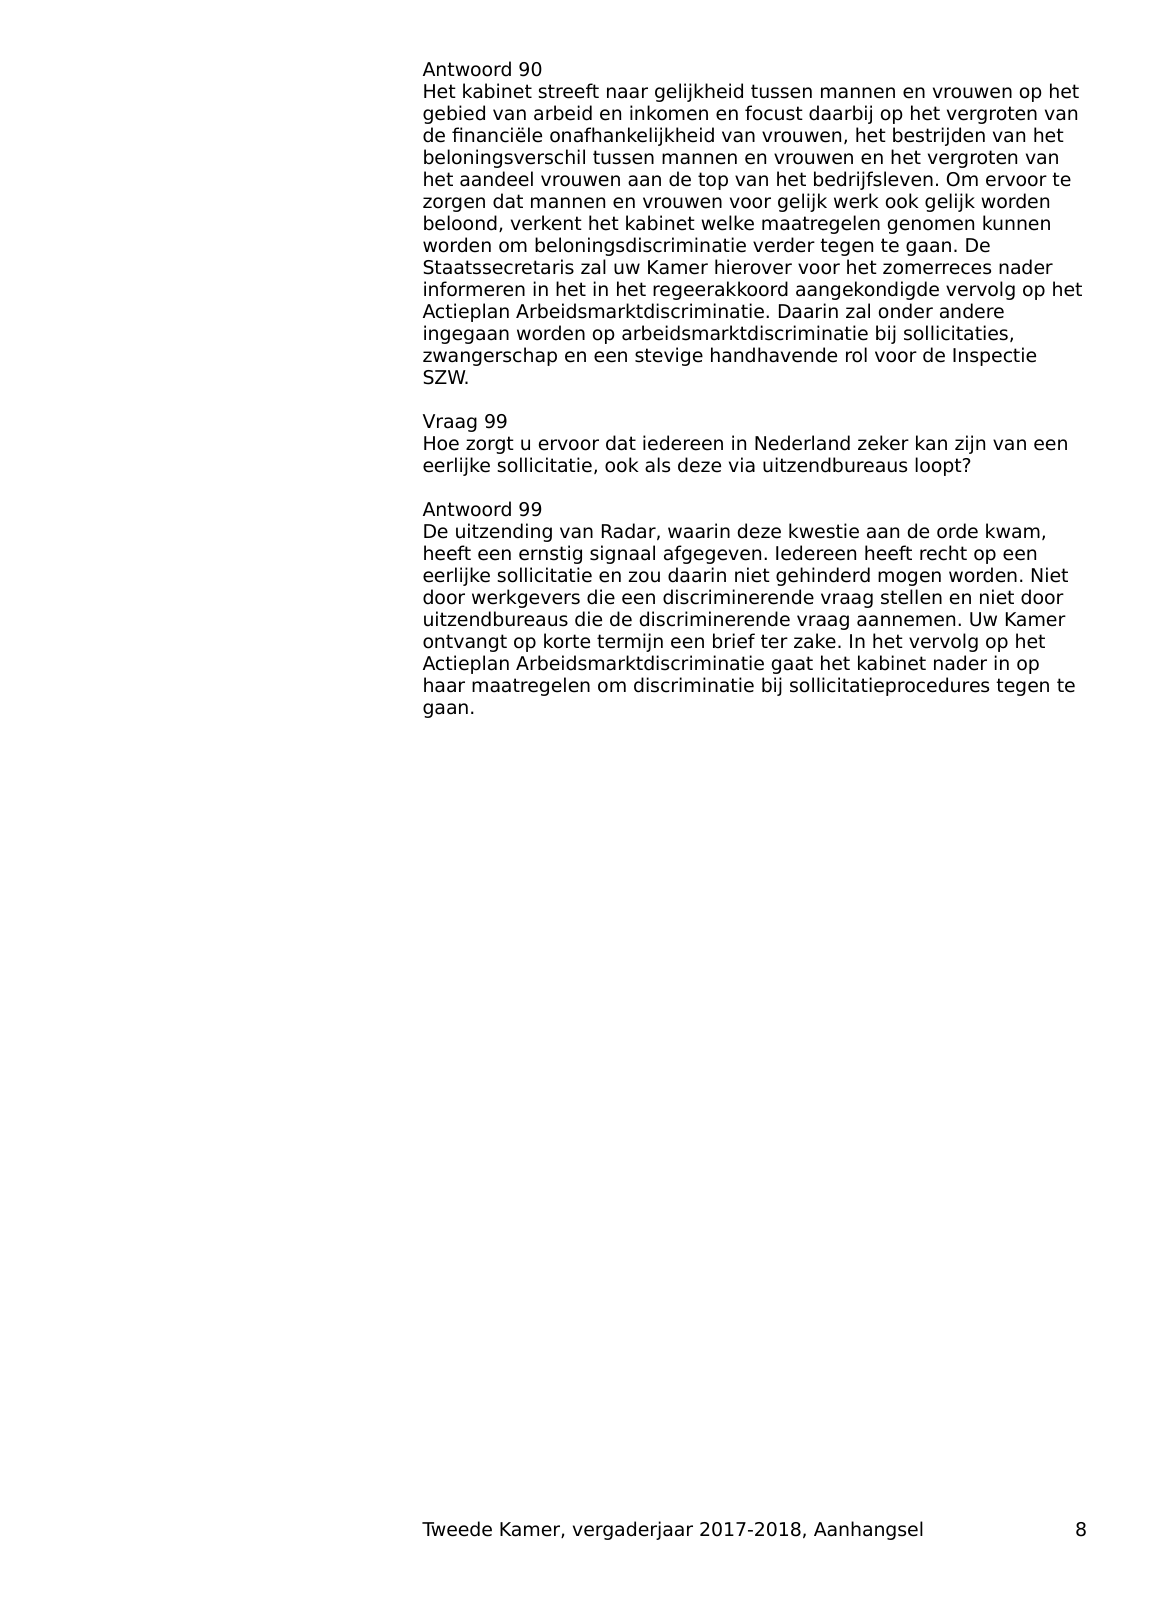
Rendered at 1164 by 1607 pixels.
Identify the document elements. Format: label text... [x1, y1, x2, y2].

text Hoe zorgt u ervoor dat iedereen in Nederland zeker kan zijn van een eerlijke sollicitatie, ook als deze via uitzendbureaus loopt? [422, 433, 1087, 477]
text Antwoord 90 [422, 59, 1087, 81]
text Het kabinet streeft naar gelijkheid tussen mannen en vrouwen op het gebied van arbeid en inkomen en focust daarbij op het vergroten van de financiële onafhankelijkheid van vrouwen, het bestrijden van het beloningsverschil tussen mannen en vrouwen en het vergroten van het aandeel vrouwen aan de top van het bedrijfsleven. Om ervoor te zorgen dat mannen en vrouwen voor gelijk werk ook gelijk worden beloond, verkent het kabinet welke maatregelen genomen kunnen worden om beloningsdiscriminatie verder tegen te gaan. De Staatssecretaris zal uw Kamer hierover voor het zomerreces nader informeren in het in het regeerakkoord aangekondigde vervolg op het Actieplan Arbeidsmarktdiscriminatie. Daarin zal onder andere ingegaan worden op arbeidsmarktdiscriminatie bij sollicitaties, zwangerschap en een stevige handhavende rol voor de Inspectie SZW. [422, 81, 1087, 389]
text Vraag 99 [422, 411, 1087, 433]
text Antwoord 99 [422, 499, 1087, 521]
text De uitzending van Radar, waarin deze kwestie aan de orde kwam, heeft een ernstig signaal afgegeven. Iedereen heeft recht op een eerlijke sollicitatie en zou daarin niet gehinderd mogen worden. Niet door werkgevers die een discriminerende vraag stellen en niet door uitzendbureaus die de discriminerende vraag aannemen. Uw Kamer ontvangt op korte termijn een brief ter zake. In het vervolg op het Actieplan Arbeidsmarktdiscriminatie gaat het kabinet nader in op haar maatregelen om discriminatie bij sollicitatieprocedures tegen te gaan. [422, 521, 1087, 719]
